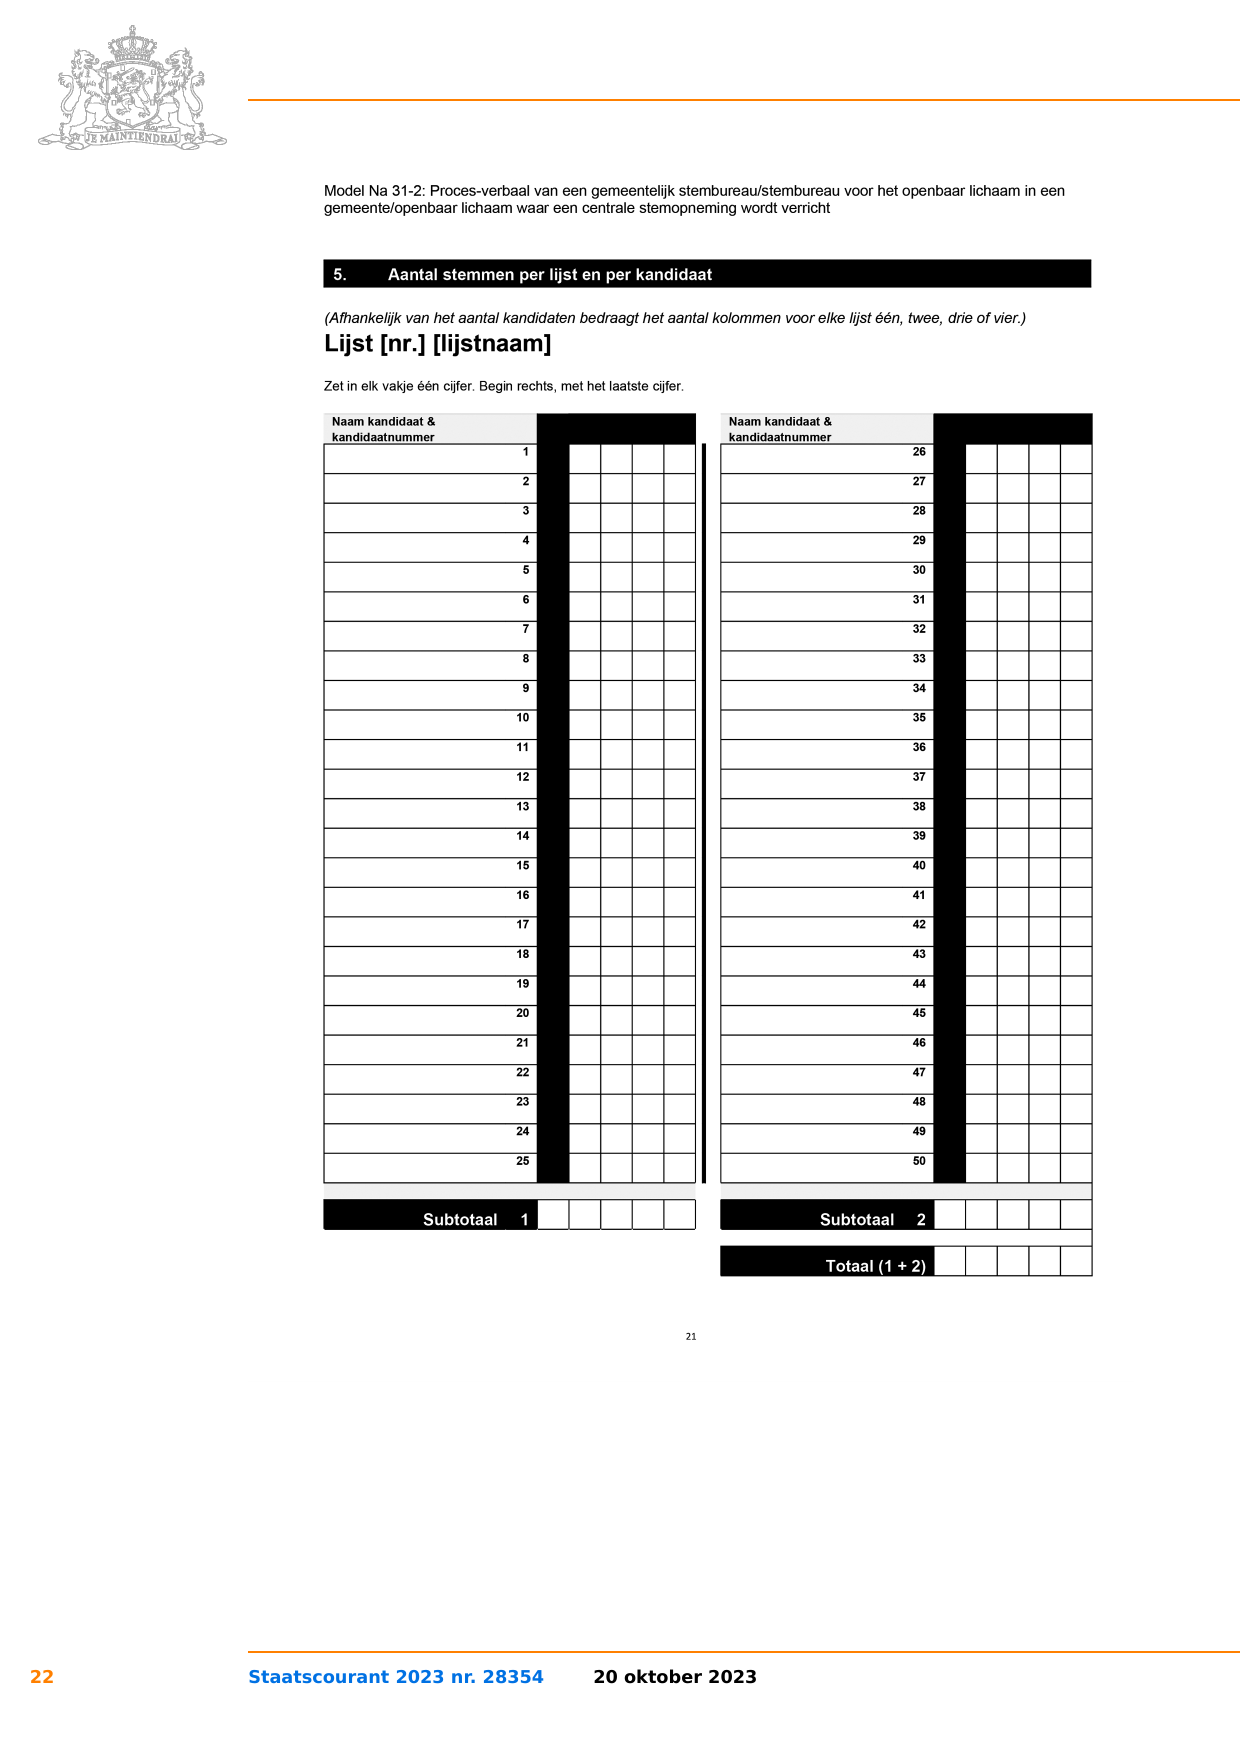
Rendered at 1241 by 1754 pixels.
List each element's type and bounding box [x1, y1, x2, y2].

picture [38, 25, 227, 150]
picture [248, 130, 1134, 1382]
